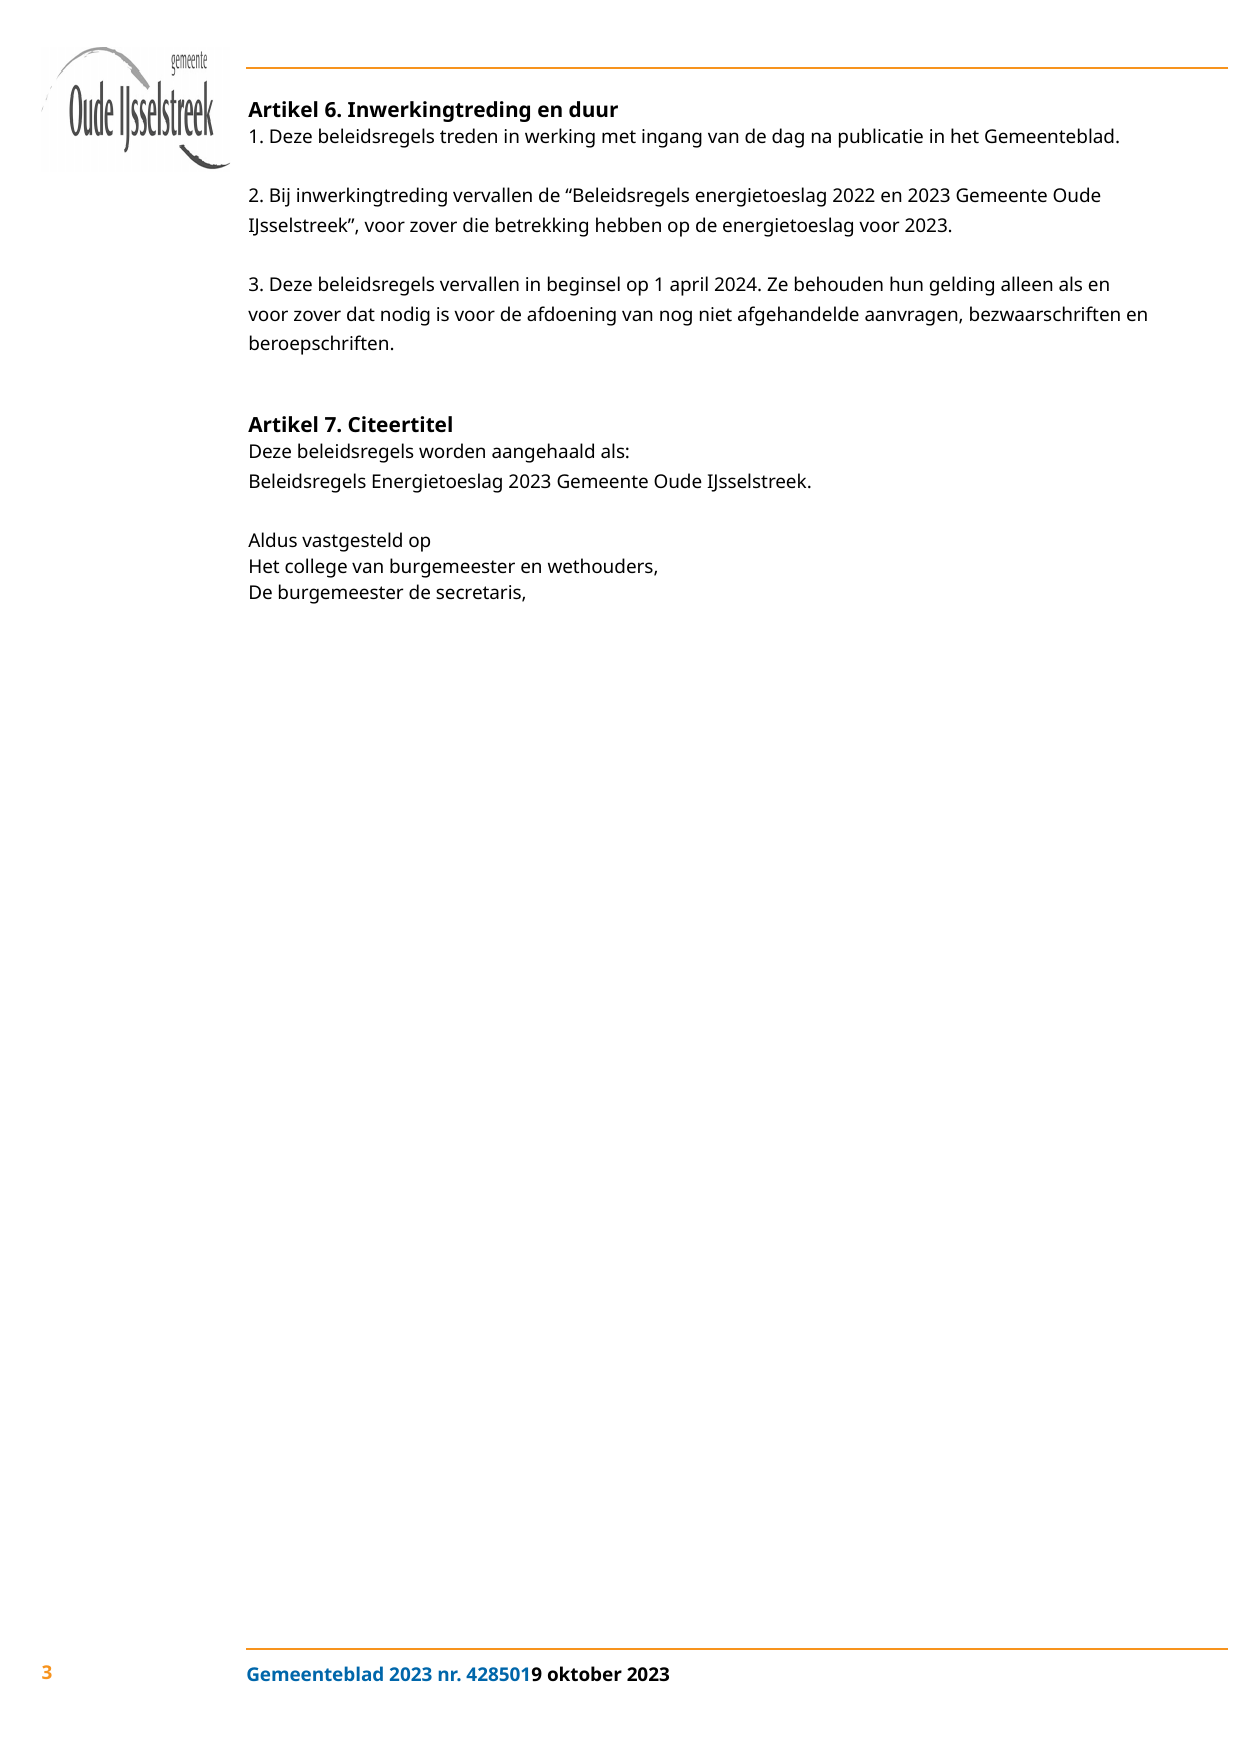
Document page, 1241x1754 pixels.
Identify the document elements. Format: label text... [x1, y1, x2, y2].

text Deze beleidsregels worden aangehaald als: [248, 439, 1152, 464]
text De burgemeester de secretaris, [248, 579, 1152, 605]
text 2. Bij inwerkingtreding vervallen de “Beleidsregels energietoeslag 2022 en 2023 Gemeente Oude IJsselstreek”, voor zover die betrekking hebben op de energietoeslag voor 2023. [248, 182, 1152, 238]
text Het college van burgemeester en wethouders, [248, 553, 1152, 579]
text Aldus vastgesteld op [248, 527, 1152, 553]
text Beleidsregels Energietoeslag 2023 Gemeente Oude IJsselstreek. [248, 468, 1152, 494]
text Artikel 6. Inwerkingtreding en duur [248, 95, 1152, 123]
picture [41, 47, 231, 172]
text 3. Deze beleidsregels vervallen in beginsel op 1 april 2024. Ze behouden hun gelding alleen als en voor zover dat nodig is voor de afdoening van nog niet afgehandelde aanvragen, bezwaarschriften en beroepschriften. [248, 271, 1152, 356]
text 1. Deze beleidsregels treden in werking met ingang van de dag na publicatie in het Gemeenteblad. [248, 123, 1152, 149]
text Artikel 7. Citeertitel [248, 410, 1152, 439]
